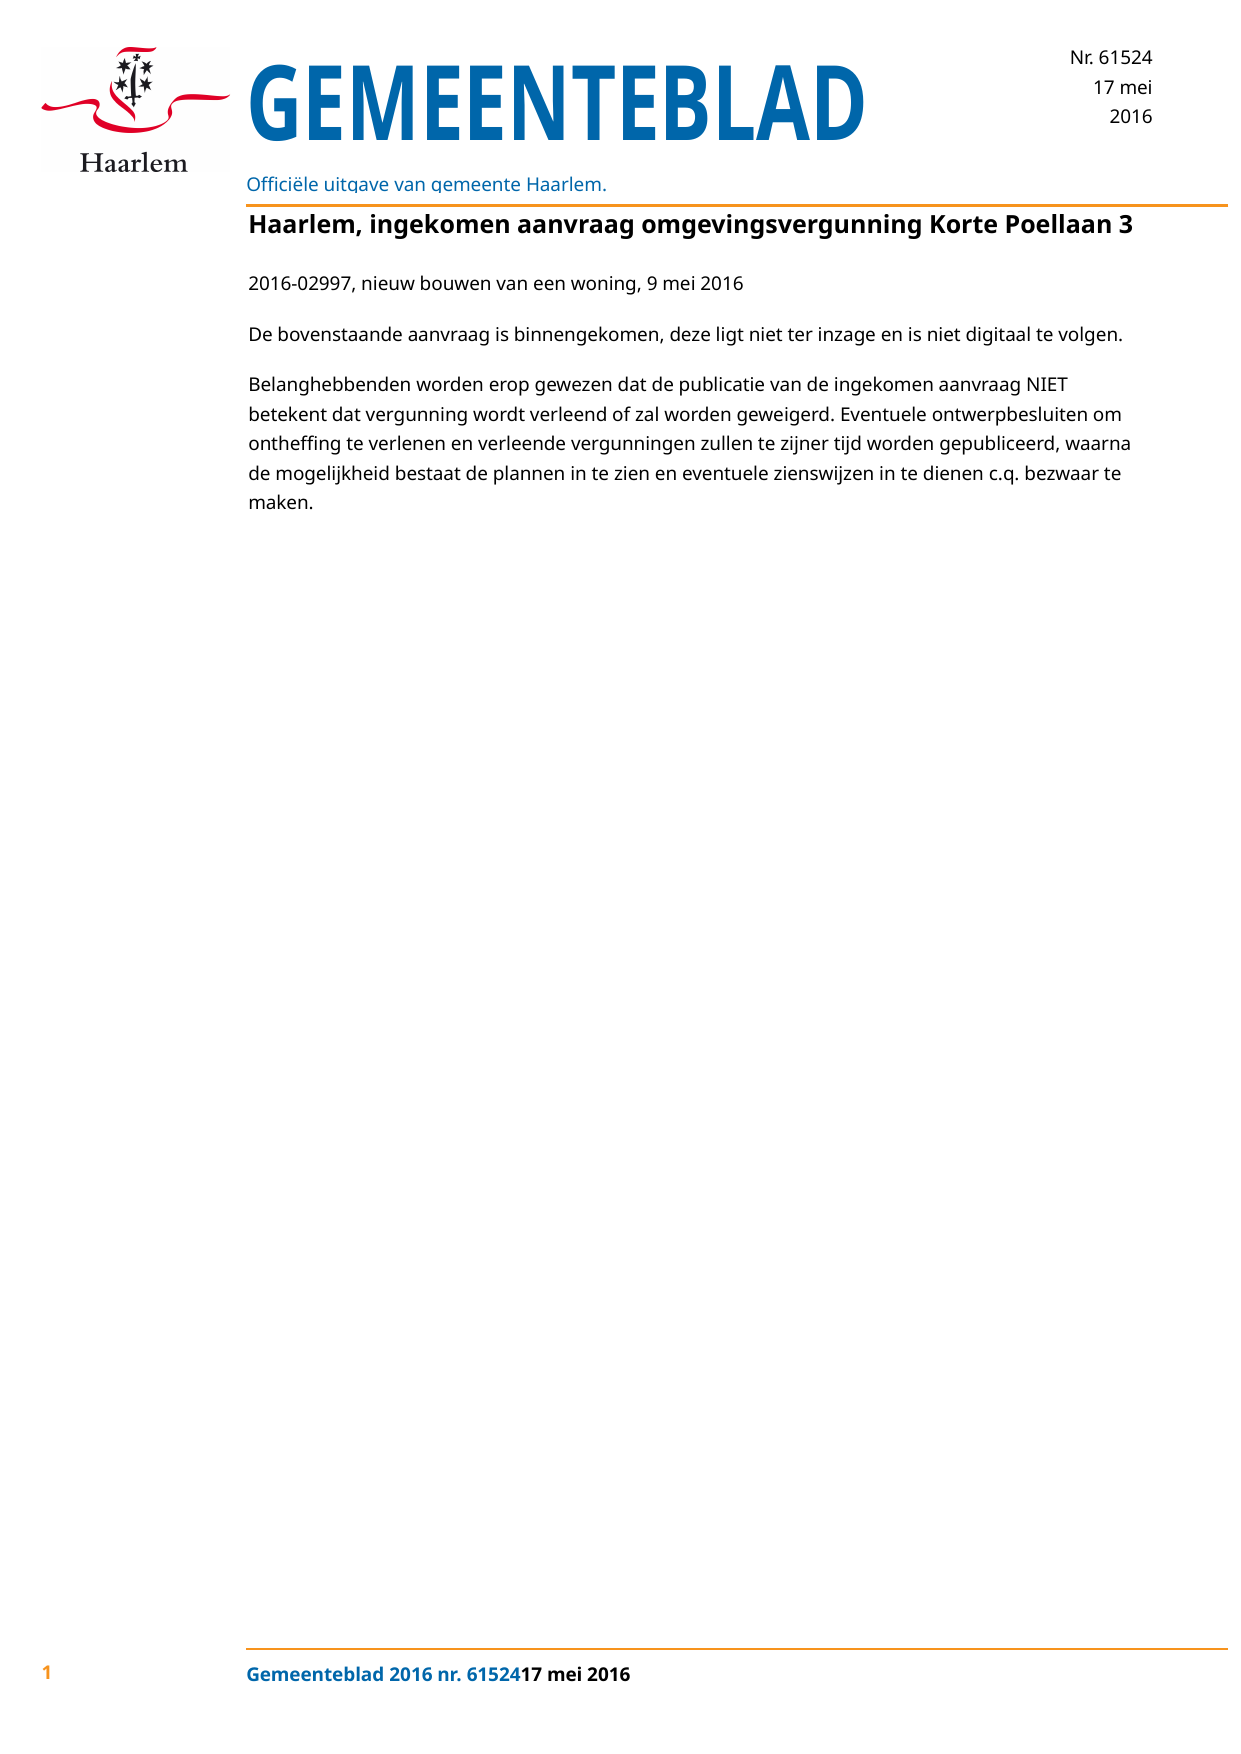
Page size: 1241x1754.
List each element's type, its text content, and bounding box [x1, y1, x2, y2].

picture [41, 47, 231, 172]
text 2016-02997, nieuw bouwen van een woning, 9 mei 2016 [248, 270, 1152, 296]
text Belanghebbenden worden erop gewezen dat de publicatie van de ingekomen aanvraag NIET betekent dat vergunning wordt verleend of zal worden geweigerd. Eventuele ontwerpbesluiten om ontheffing te verlenen en verleende vergunningen zullen te zijner tijd worden gepubliceerd, waarna de mogelijkheid bestaat de plannen in te zien en eventuele zienswijzen in te dienen c.q. bezwaar te maken. [248, 371, 1152, 515]
text De bovenstaande aanvraag is binnengekomen, deze ligt niet ter inzage en is niet digitaal te volgen. [248, 321, 1152, 346]
text Haarlem, ingekomen aanvraag omgevingsvergunning Korte Poellaan 3 [248, 207, 1152, 241]
